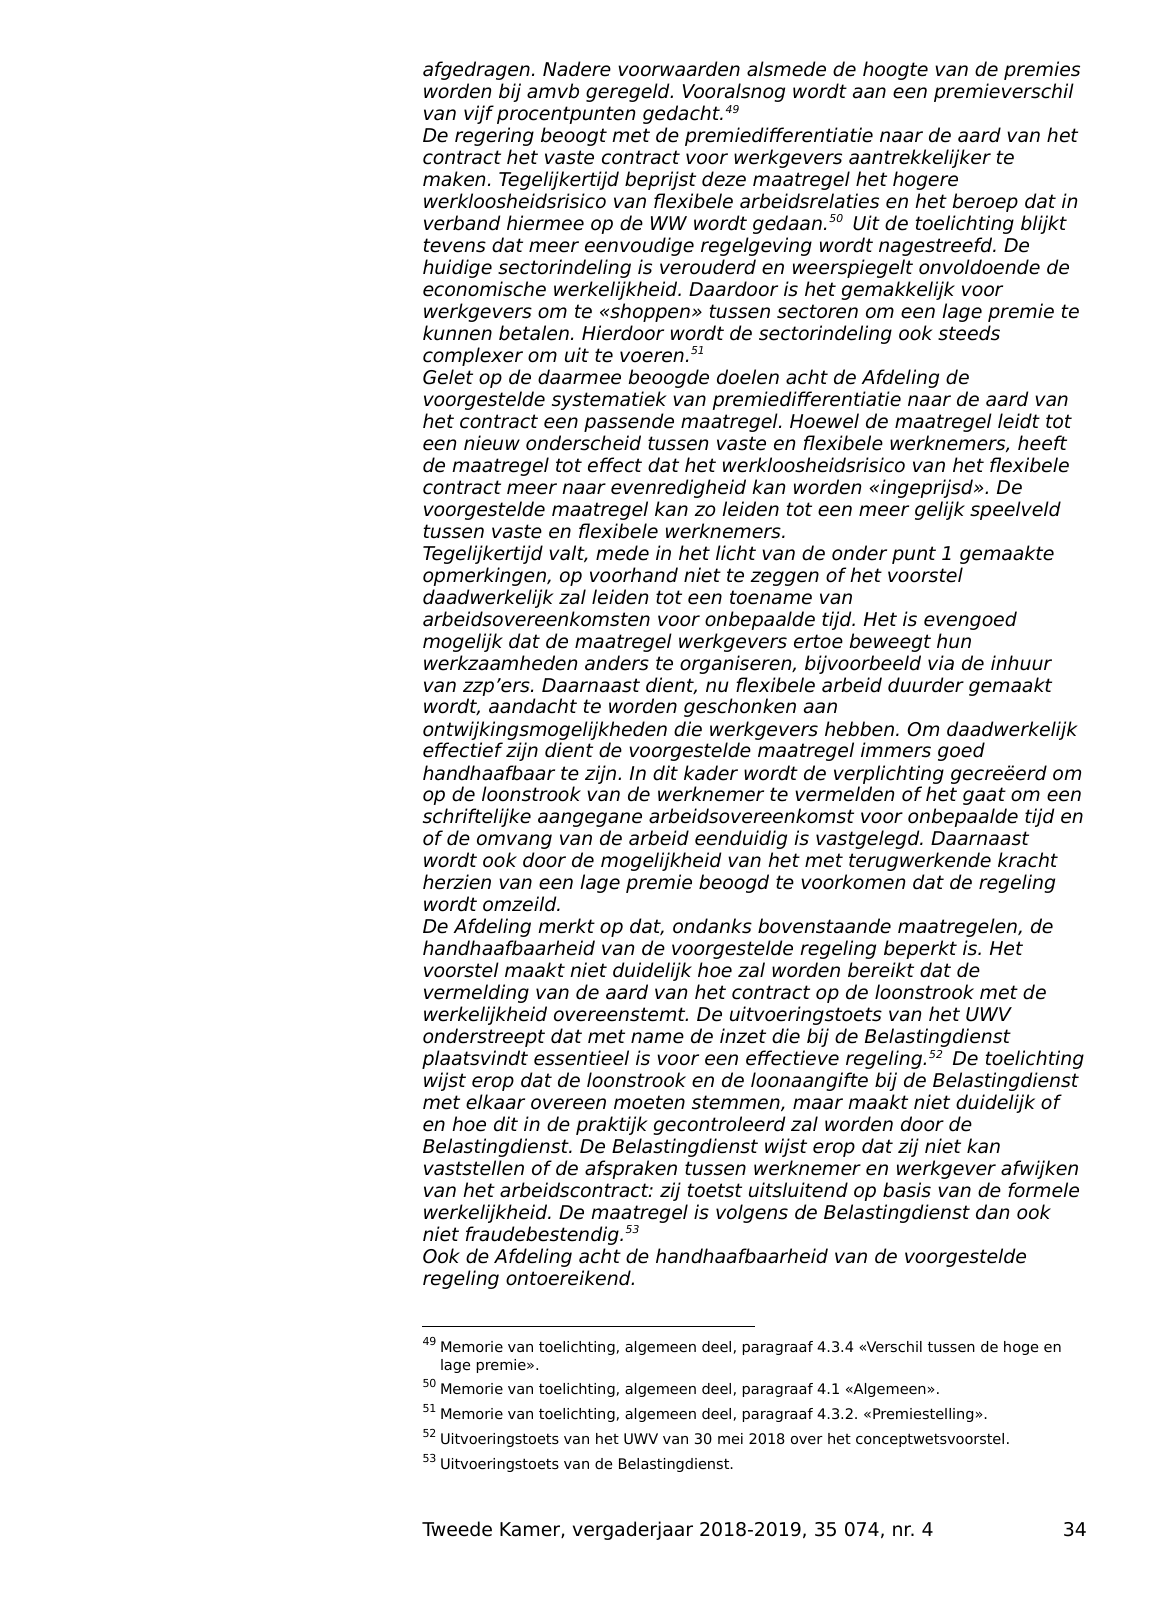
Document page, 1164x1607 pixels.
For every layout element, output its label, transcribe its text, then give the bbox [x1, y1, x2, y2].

text De Afdeling merkt op dat, ondanks bovenstaande maatregelen, de handhaafbaarheid van de voorgestelde regeling beperkt is. Het voorstel maakt niet duidelijk hoe zal worden bereikt dat de vermelding van de aard van het contract op de loonstrook met de werkelijkheid overeenstemt. De uitvoeringstoets van het UWV onderstreept dat met name de inzet die bij de Belastingdienst plaatsvindt essentieel is voor een effectieve regeling. De toelichting wijst erop dat de loonstrook en de loonaangifte bij de Belastingdienst met elkaar overeen moeten stemmen, maar maakt niet duidelijk of en hoe dit in de praktijk gecontroleerd zal worden door de Belastingdienst. De Belastingdienst wijst erop dat zij niet kan vaststellen of de afspraken tussen werknemer en werkgever afwijken van het arbeidscontract: zij toetst uitsluitend op basis van de formele werkelijkheid. De maatregel is volgens de Belastingdienst dan ook niet fraudebestendig. [422, 916, 1087, 1246]
text Memorie van toelichting, algemeen deel, paragraaf 4.1 «Algemeen». [422, 1377, 1087, 1399]
text Uitvoeringstoets van het UWV van 30 mei 2018 over het conceptwetsvoorstel. [422, 1427, 1087, 1449]
text Tegelijkertijd valt, mede in het licht van de onder punt 1 gemaakte opmerkingen, op voorhand niet te zeggen of het voorstel daadwerkelijk zal leiden tot een toename van arbeidsovereenkomsten voor onbepaalde tijd. Het is evengoed mogelijk dat de maatregel werkgevers ertoe beweegt hun werkzaamheden anders te organiseren, bijvoorbeeld via de inhuur van zzp’ers. Daarnaast dient, nu flexibele arbeid duurder gemaakt wordt, aandacht te worden geschonken aan ontwijkingsmogelijkheden die werkgevers hebben. Om daadwerkelijk effectief zijn dient de voorgestelde maatregel immers goed handhaafbaar te zijn. In dit kader wordt de verplichting gecreëerd om op de loonstrook van de werknemer te vermelden of het gaat om een schriftelijke aangegane arbeidsovereenkomst voor onbepaalde tijd en of de omvang van de arbeid eenduidig is vastgelegd. Daarnaast wordt ook door de mogelijkheid van het met terugwerkende kracht herzien van een lage premie beoogd te voorkomen dat de regeling wordt omzeild. [422, 543, 1087, 916]
text Memorie van toelichting, algemeen deel, paragraaf 4.3.4 «Verschil tussen de hoge en lage premie». [422, 1335, 1087, 1374]
text afgedragen. Nadere voorwaarden alsmede de hoogte van de premies worden bij amvb geregeld. Vooralsnog wordt aan een premieverschil van vijf procentpunten gedacht. [422, 59, 1087, 125]
text Gelet op de daarmee beoogde doelen acht de Afdeling de voorgestelde systematiek van premiedifferentiatie naar de aard van het contract een passende maatregel. Hoewel de maatregel leidt tot een nieuw onderscheid tussen vaste en flexibele werknemers, heeft de maatregel tot effect dat het werkloosheidsrisico van het flexibele contract meer naar evenredigheid kan worden «ingeprijsd». De voorgestelde maatregel kan zo leiden tot een meer gelijk speelveld tussen vaste en flexibele werknemers. [422, 367, 1087, 543]
text Memorie van toelichting, algemeen deel, paragraaf 4.3.2. «Premiestelling». [422, 1402, 1087, 1424]
text Ook de Afdeling acht de handhaafbaarheid van de voorgestelde regeling ontoereikend. [422, 1246, 1087, 1290]
text De regering beoogt met de premiedifferentiatie naar de aard van het contract het vaste contract voor werkgevers aantrekkelijker te maken. Tegelijkertijd beprijst deze maatregel het hogere werkloosheidsrisico van flexibele arbeidsrelaties en het beroep dat in verband hiermee op de WW wordt gedaan. Uit de toelichting blijkt tevens dat meer eenvoudige regelgeving wordt nagestreefd. De huidige sectorindeling is verouderd en weerspiegelt onvoldoende de economische werkelijkheid. Daardoor is het gemakkelijk voor werkgevers om te «shoppen» tussen sectoren om een lage premie te kunnen betalen. Hierdoor wordt de sectorindeling ook steeds complexer om uit te voeren. [422, 125, 1087, 367]
text Uitvoeringstoets van de Belastingdienst. [422, 1452, 1087, 1474]
